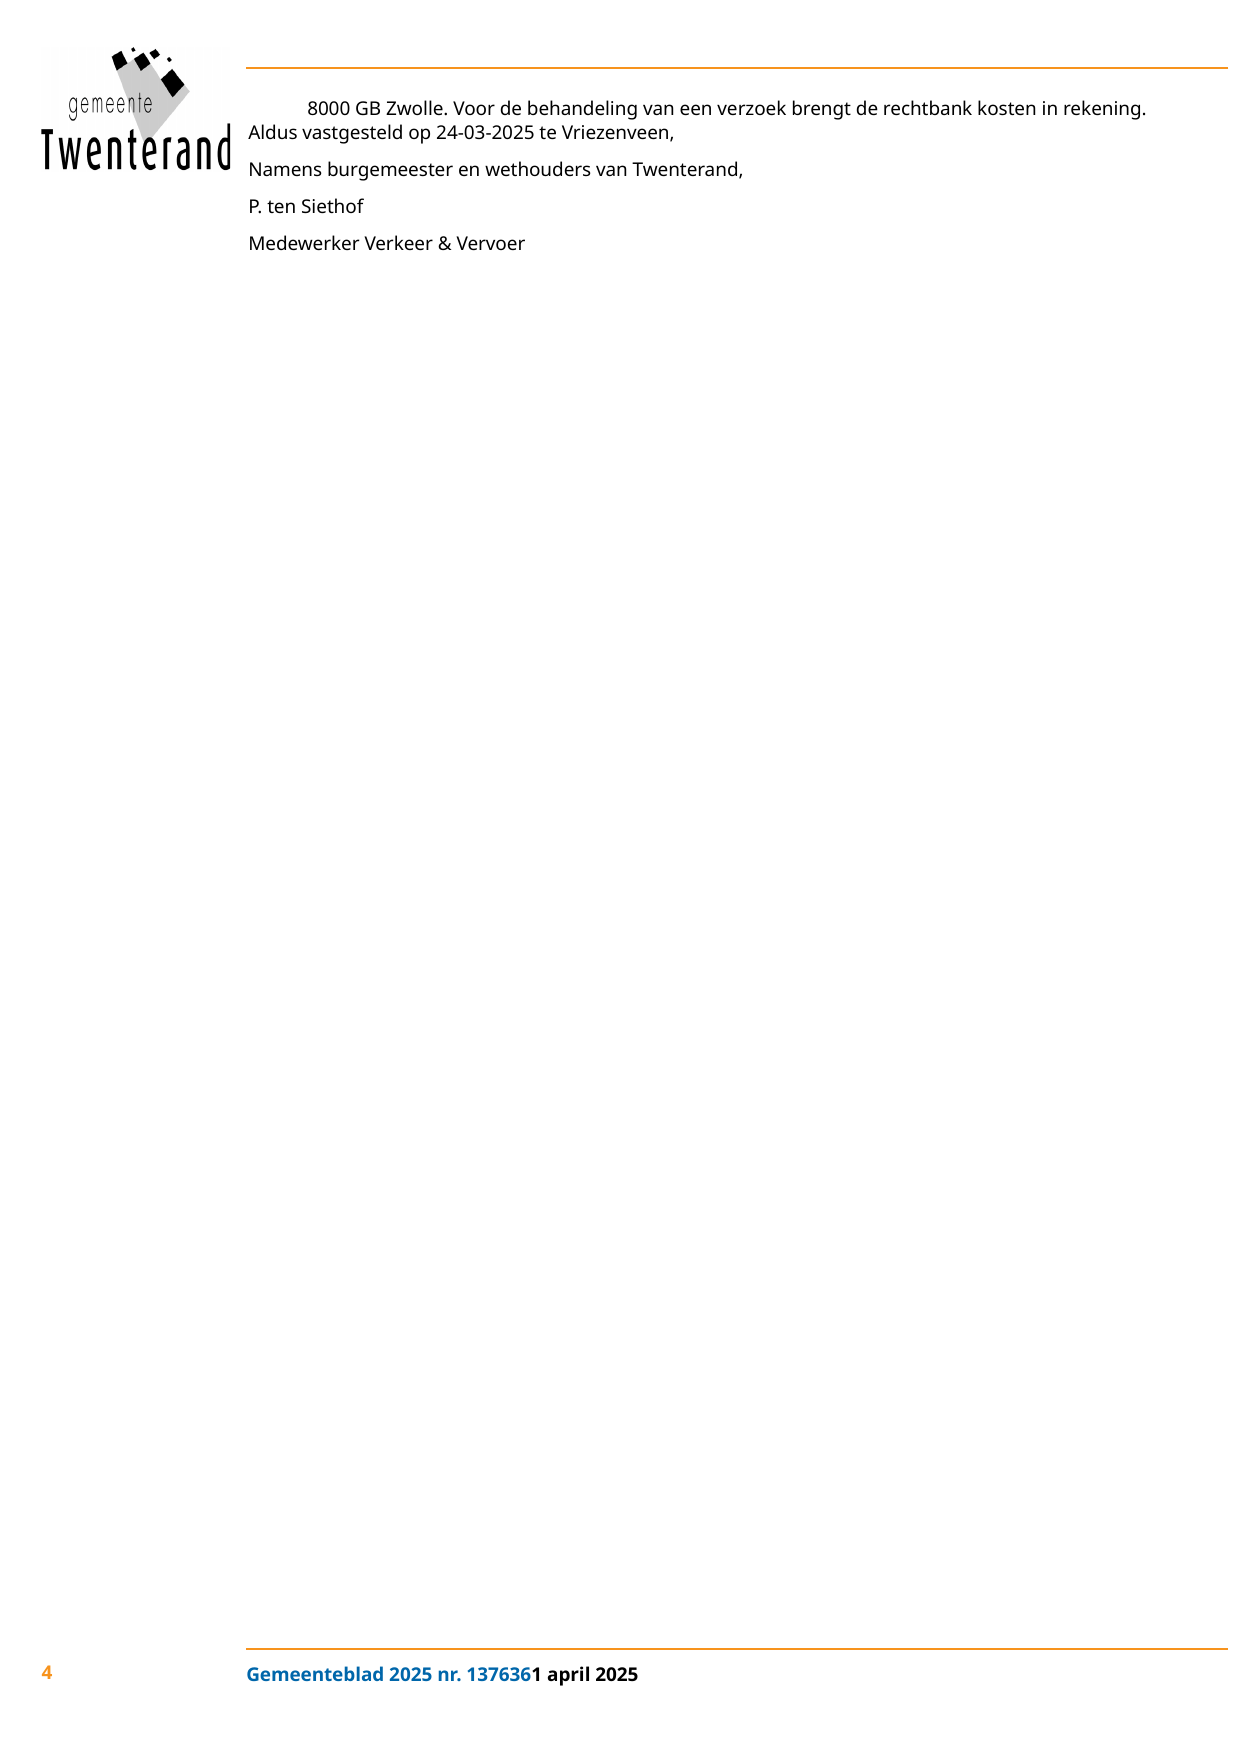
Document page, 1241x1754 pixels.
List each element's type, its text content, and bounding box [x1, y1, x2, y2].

text P. ten Siethof [248, 198, 1152, 218]
text Medewerker Verkeer & Vervoer [248, 235, 1152, 254]
text Aldus vastgesteld op 24-03-2025 te Vriezenveen, [248, 124, 1152, 144]
list 8000 GB Zwolle. Voor de behandeling van een verzoek brengt de rechtbank kosten in rekening. [248, 95, 1152, 121]
picture [41, 47, 231, 172]
text Namens burgemeester en wethouders van Twenterand, [248, 161, 1152, 181]
